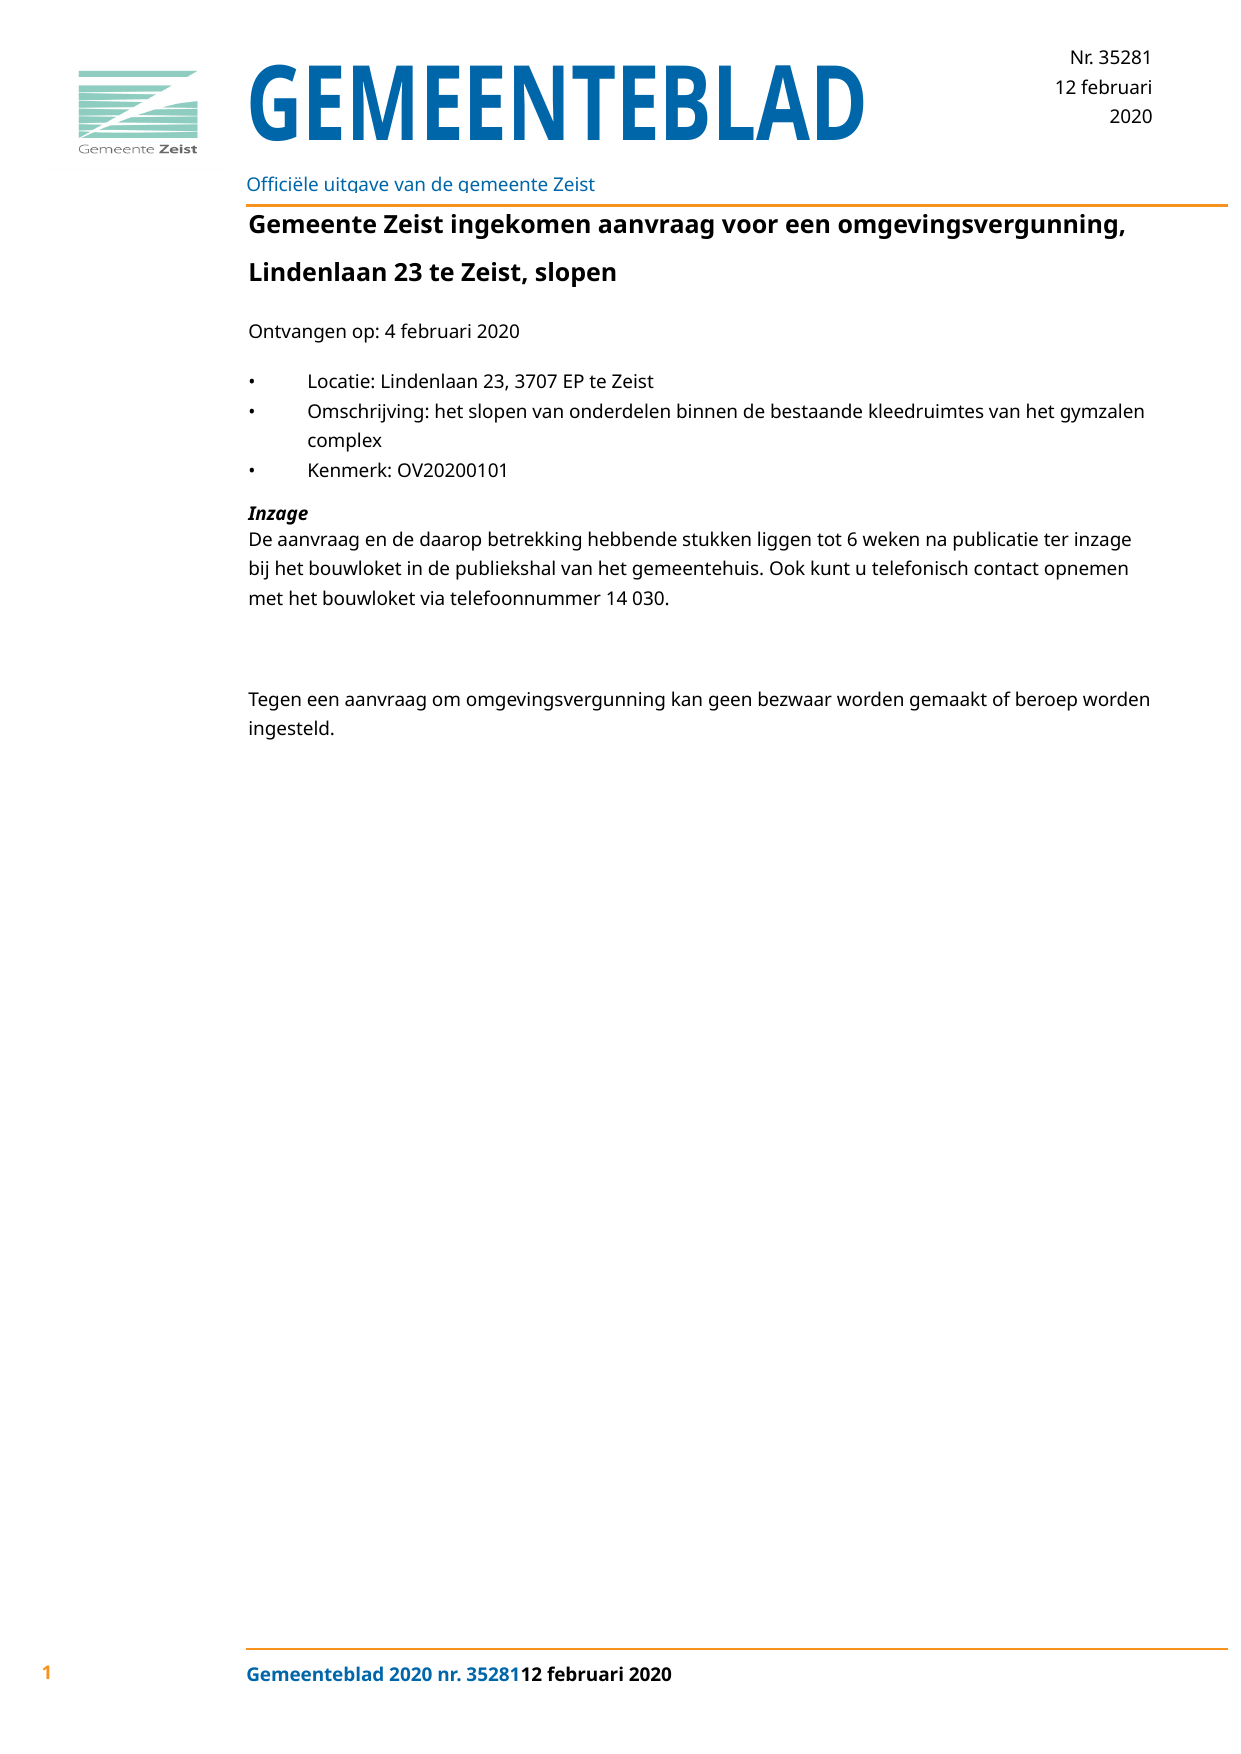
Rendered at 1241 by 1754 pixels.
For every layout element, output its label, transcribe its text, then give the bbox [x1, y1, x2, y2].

list Omschrijving: het slopen van onderdelen binnen de bestaande kleedruimtes van het gymzalen complex [248, 398, 1152, 453]
text De aanvraag en de daarop betrekking hebbende stukken liggen tot 6 weken na publicatie ter inzage bij het bouwloket in de publiekshal van het gemeentehuis. Ook kunt u telefonisch contact opnemen met het bouwloket via telefoonnummer 14 030. [248, 526, 1152, 611]
text Ontvangen op: 4 februari 2020 [248, 318, 1152, 344]
picture [41, 47, 231, 172]
text Tegen een aanvraag om omgevingsvergunning kan geen bezwaar worden gemaakt of beroep worden ingesteld. [248, 686, 1152, 741]
text Inzage [248, 500, 1152, 526]
list Locatie: Lindenlaan 23, 3707 EP te Zeist [248, 368, 1152, 394]
list Kenmerk: OV20200101 [248, 457, 1152, 483]
text Gemeente Zeist ingekomen aanvraag voor een omgevingsvergunning, Lindenlaan 23 te Zeist, slopen [248, 207, 1152, 288]
